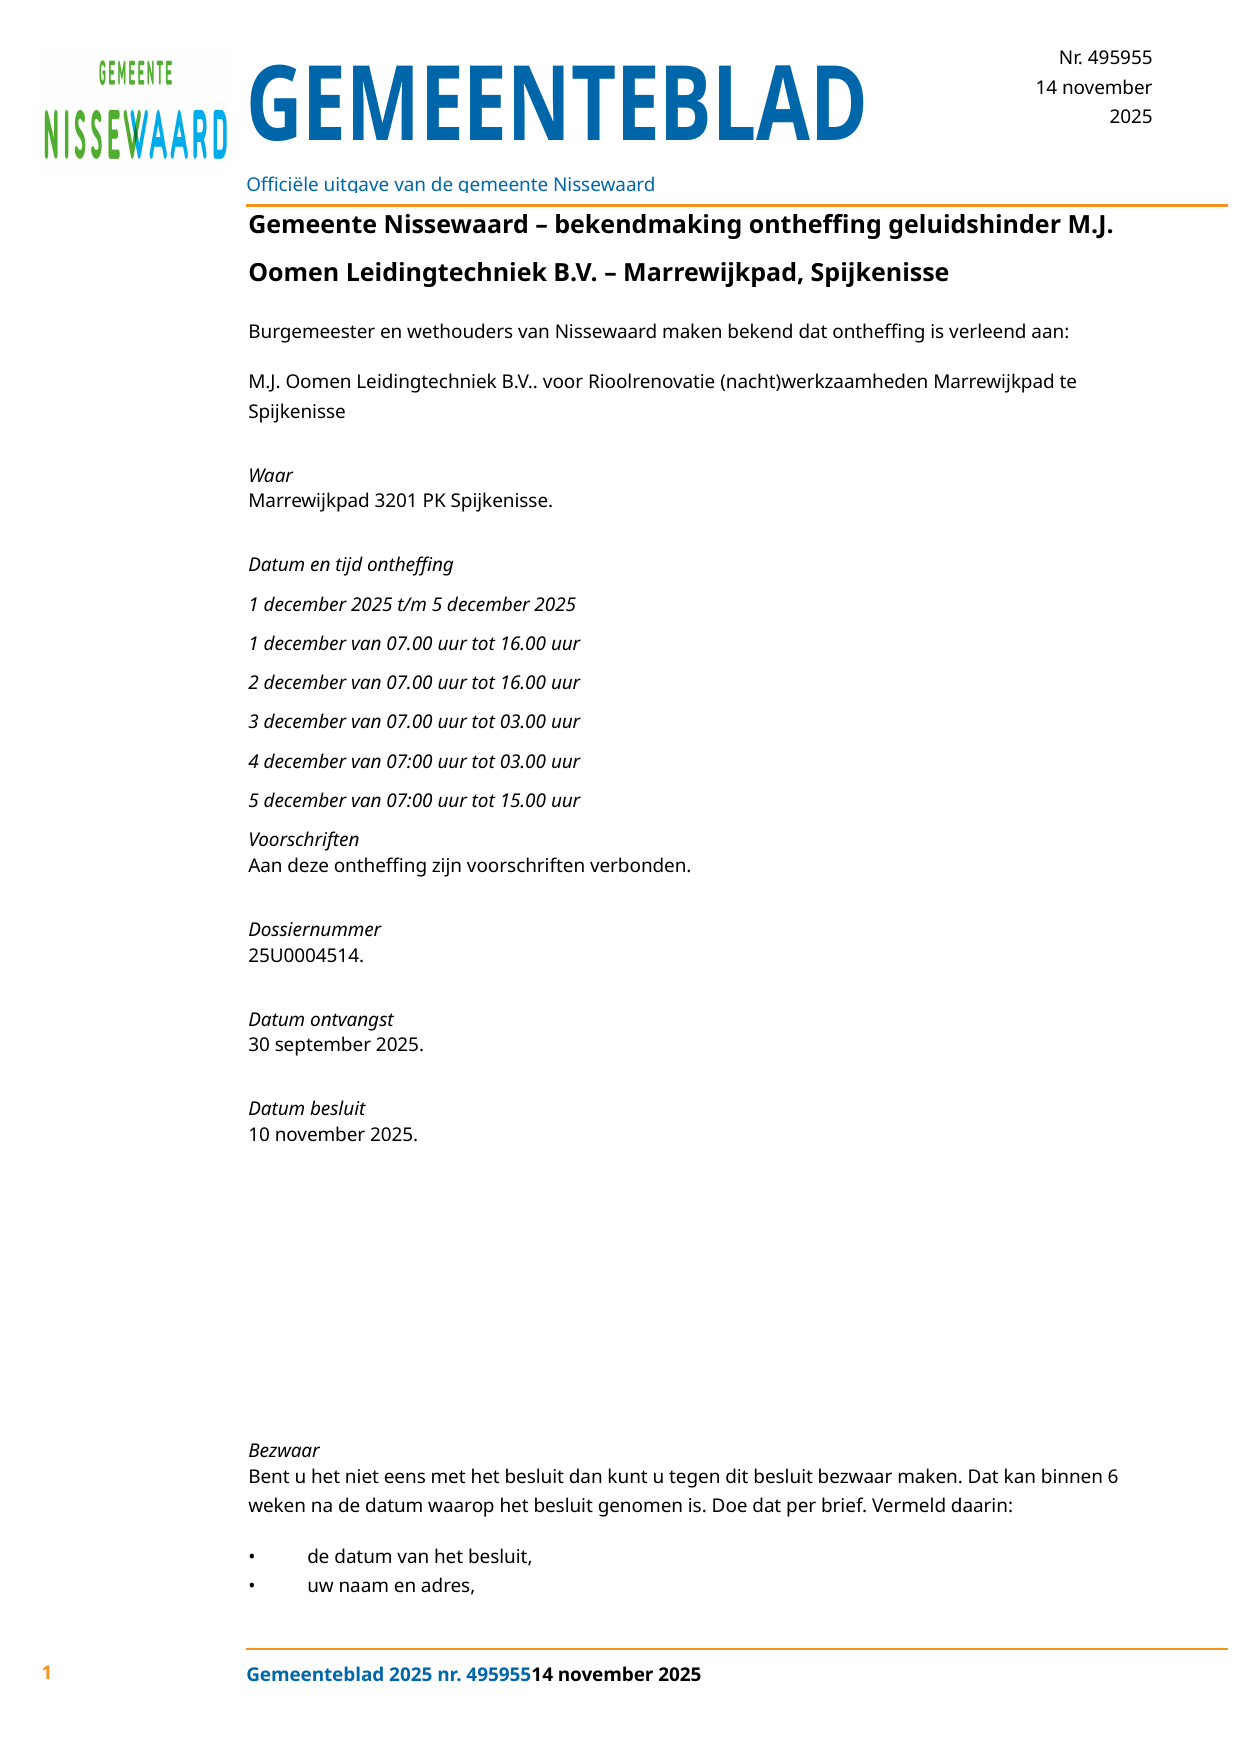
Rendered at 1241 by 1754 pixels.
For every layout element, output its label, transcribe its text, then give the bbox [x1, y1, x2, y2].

text 25U0004514. [248, 942, 1152, 968]
list uw naam en adres, [248, 1573, 1152, 1598]
text 1 december 2025 t/m 5 december 2025 [248, 591, 1152, 617]
text Dossiernummer [248, 916, 1152, 942]
text Gemeente Nissewaard – bekendmaking ontheffing geluidshinder M.J. Oomen Leidingtechniek B.V. – Marrewijkpad, Spijkenisse [248, 207, 1152, 288]
text Datum ontvangst [248, 1006, 1152, 1032]
text Burgemeester en wethouders van Nissewaard maken bekend dat ontheffing is verleend aan: [248, 318, 1152, 344]
text Bent u het niet eens met het besluit dan kunt u tegen dit besluit bezwaar maken. Dat kan binnen 6 weken na de datum waarop het besluit genomen is. Doe dat per brief. Vermeld daarin: [248, 1463, 1152, 1518]
text 10 november 2025. [248, 1121, 1152, 1147]
text M.J. Oomen Leidingtechniek B.V.. voor Rioolrenovatie (nacht)werkzaamheden Marrewijkpad te Spijkenisse [248, 368, 1152, 424]
text Datum besluit [248, 1096, 1152, 1121]
text Datum en tijd ontheffing [248, 552, 1152, 577]
text Waar [248, 462, 1152, 488]
text 3 december van 07.00 uur tot 03.00 uur [248, 709, 1152, 734]
text 1 december van 07.00 uur tot 16.00 uur [248, 630, 1152, 656]
list de datum van het besluit, [248, 1543, 1152, 1569]
text Aan deze ontheffing zijn voorschriften verbonden. [248, 852, 1152, 878]
text 4 december van 07:00 uur tot 03.00 uur [248, 748, 1152, 774]
text 5 december van 07:00 uur tot 15.00 uur [248, 787, 1152, 813]
text 2 december van 07.00 uur tot 16.00 uur [248, 669, 1152, 695]
text Voorschriften [248, 826, 1152, 852]
text Bezwaar [248, 1437, 1152, 1463]
picture [41, 47, 231, 172]
text 30 september 2025. [248, 1032, 1152, 1057]
text Marrewijkpad 3201 PK Spijkenisse. [248, 488, 1152, 513]
